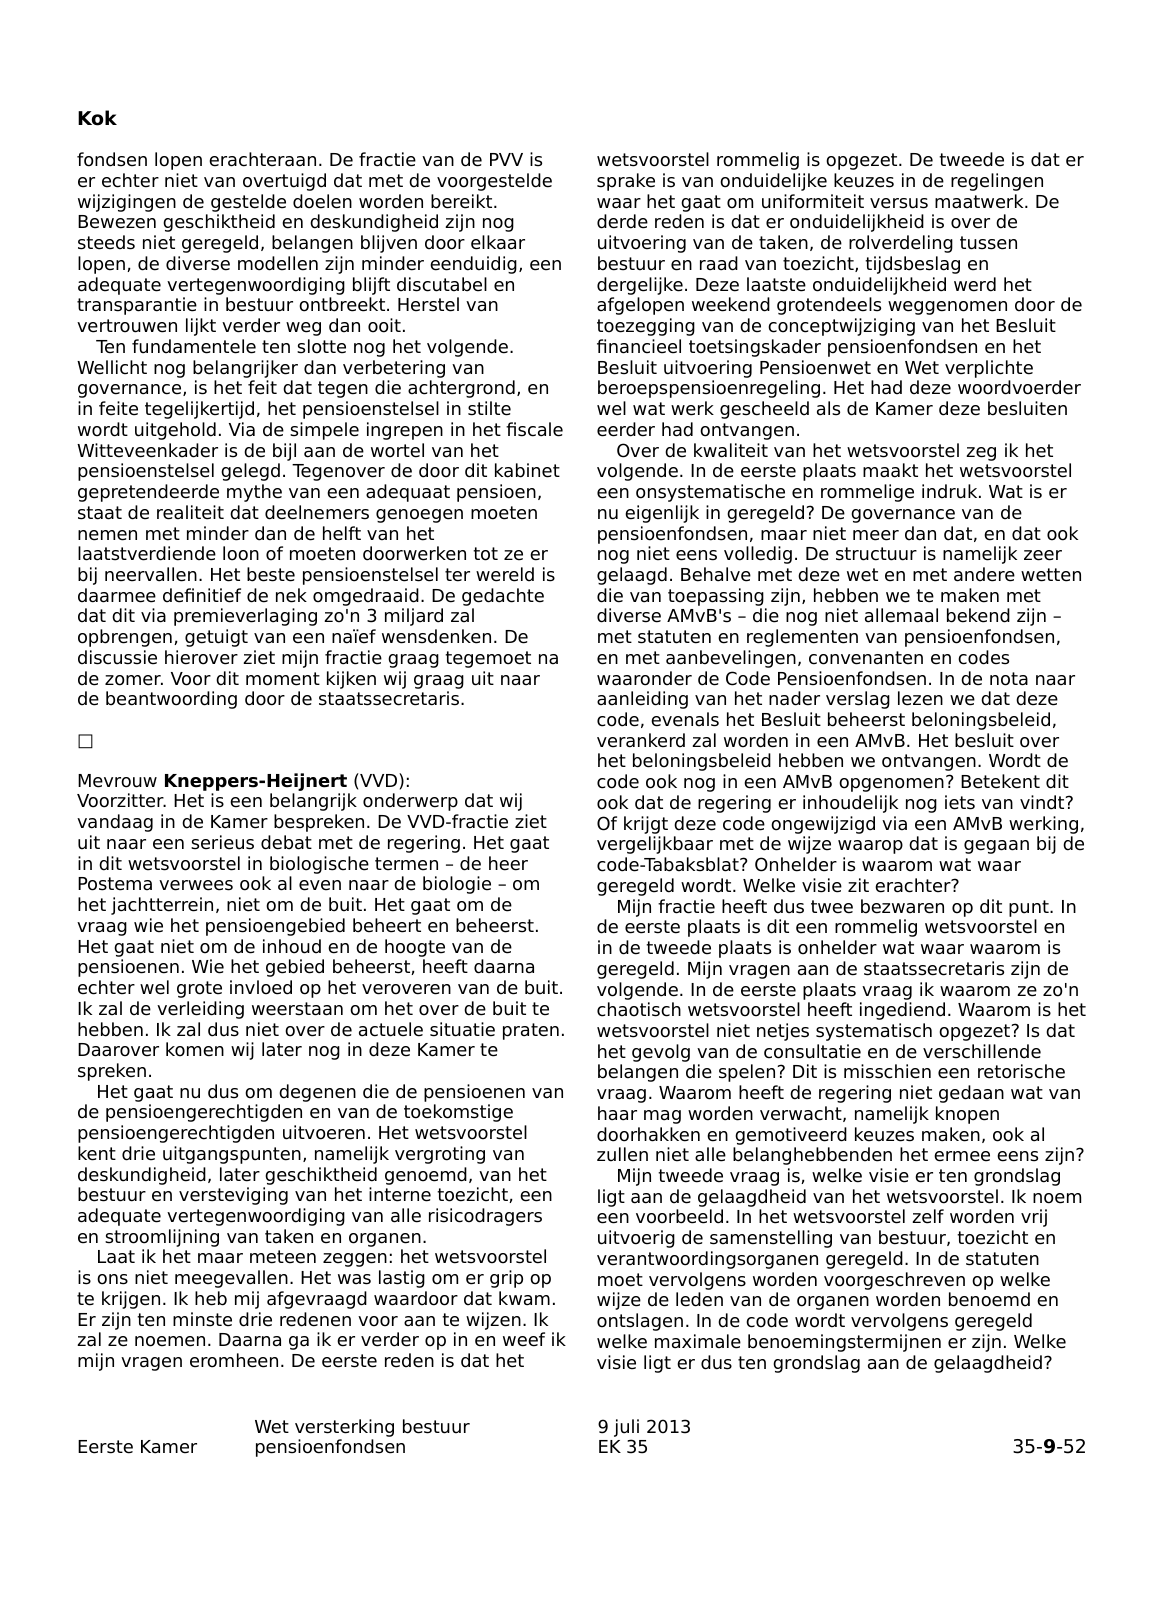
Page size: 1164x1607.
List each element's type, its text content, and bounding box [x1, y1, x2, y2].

text □ [77, 730, 567, 751]
text Voorzitter. Het is een belangrijk onderwerp dat wij vandaag in de Kamer bespreken. De VVD-fractie ziet uit naar een serieus debat met de regering. Het gaat in dit wetsvoorstel in biologische termen – de heer Postema verwees ook al even naar de biologie – om het jachtterrein, niet om de buit. Het gaat om de vraag wie het pensioengebied beheert en beheerst. Het gaat niet om de inhoud en de hoogte van de pensioenen. Wie het gebied beheerst, heeft daarna echter wel grote invloed op het veroveren van de buit. Ik zal de verleiding weerstaan om het over de buit te hebben. Ik zal dus niet over de actuele situatie praten. Daarover komen wij later nog in deze Kamer te spreken. [77, 791, 567, 1082]
text Mevrouw Kneppers-Heijnert (VVD): [77, 771, 567, 791]
text Het gaat nu dus om degenen die de pensioenen van de pensioengerechtigden en van de toekomstige pensioengerechtigden uitvoeren. Het wetsvoorstel kent drie uitgangspunten, namelijk vergroting van deskundigheid, later geschiktheid genoemd, van het bestuur en versteviging van het interne toezicht, een adequate vertegenwoordiging van alle risicodragers en stroomlijning van taken en organen. [77, 1082, 567, 1247]
text Over de kwaliteit van het wetsvoorstel zeg ik het volgende. In de eerste plaats maakt het wetsvoorstel een onsystematische en rommelige indruk. Wat is er nu eigenlijk in geregeld? De governance van de pensioenfondsen, maar niet meer dan dat, en dat ook nog niet eens volledig. De structuur is namelijk zeer gelaagd. Behalve met deze wet en met andere wetten die van toepassing zijn, hebben we te maken met diverse AMvB's – die nog niet allemaal bekend zijn – met statuten en reglementen van pensioenfondsen, en met aanbevelingen, convenanten en codes waaronder de Code Pensioenfondsen. In de nota naar aanleiding van het nader verslag lezen we dat deze code, evenals het Besluit beheerst beloningsbeleid, verankerd zal worden in een AMvB. Het besluit over het beloningsbeleid hebben we ontvangen. Wordt de code ook nog in een AMvB opgenomen? Betekent dit ook dat de regering er inhoudelijk nog iets van vindt? Of krijgt deze code ongewijzigd via een AMvB werking, vergelijkbaar met de wijze waarop dat is gegaan bij de code-Tabaksblat? Onhelder is waarom wat waar geregeld wordt. Welke visie zit erachter? [596, 440, 1087, 896]
text Mijn tweede vraag is, welke visie er ten grondslag ligt aan de gelaagdheid van het wetsvoorstel. Ik noem een voorbeeld. In het wetsvoorstel zelf worden vrij uitvoerig de samenstelling van bestuur, toezicht en verantwoordingsorganen geregeld. In de statuten moet vervolgens worden voorgeschreven op welke wijze de leden van de organen worden benoemd en ontslagen. In de code wordt vervolgens geregeld welke maximale benoemingstermijnen er zijn. Welke visie ligt er dus ten grondslag aan de gelaagdheid? [596, 1166, 1087, 1373]
text Laat ik het maar meteen zeggen: het wetsvoorstel is ons niet meegevallen. Het was lastig om er grip op te krijgen. Ik heb mij afgevraagd waardoor dat kwam. Er zijn ten minste drie redenen voor aan te wijzen. Ik zal ze noemen. Daarna ga ik er verder op in en weef ik mijn vragen eromheen. De eerste reden is dat het [77, 1247, 567, 1372]
text fondsen lopen erachteraan. De fractie van de PVV is er echter niet van overtuigd dat met de voorgestelde wijzigingen de gestelde doelen worden bereikt. Bewezen geschiktheid en deskundigheid zijn nog steeds niet geregeld, belangen blijven door elkaar lopen, de diverse modellen zijn minder eenduidig, een adequate vertegenwoordiging blijft discutabel en transparantie in bestuur ontbreekt. Herstel van vertrouwen lijkt verder weg dan ooit. [77, 150, 567, 337]
text Mijn fractie heeft dus twee bezwaren op dit punt. In de eerste plaats is dit een rommelig wetsvoorstel en in de tweede plaats is onhelder wat waar waarom is geregeld. Mijn vragen aan de staatssecretaris zijn de volgende. In de eerste plaats vraag ik waarom ze zo'n chaotisch wetsvoorstel heeft ingediend. Waarom is het wetsvoorstel niet netjes systematisch opgezet? Is dat het gevolg van de consultatie en de verschillende belangen die spelen? Dit is misschien een retorische vraag. Waarom heeft de regering niet gedaan wat van haar mag worden verwacht, namelijk knopen doorhakken en gemotiveerd keuzes maken, ook al zullen niet alle belanghebbenden het ermee eens zijn? [596, 896, 1087, 1166]
text Ten fundamentele ten slotte nog het volgende. Wellicht nog belangrijker dan verbetering van governance, is het feit dat tegen die achtergrond, en in feite tegelijkertijd, het pensioenstelsel in stilte wordt uitgehold. Via de simpele ingrepen in het fiscale Witteveenkader is de bijl aan de wortel van het pensioenstelsel gelegd. Tegenover de door dit kabinet gepretendeerde mythe van een adequaat pensioen, staat de realiteit dat deelnemers genoegen moeten nemen met minder dan de helft van het laatstverdiende loon of moeten doorwerken tot ze er bij neervallen. Het beste pensioenstelsel ter wereld is daarmee definitief de nek omgedraaid. De gedachte dat dit via premieverlaging zo'n 3 miljard zal opbrengen, getuigt van een naïef wensdenken. De discussie hierover ziet mijn fractie graag tegemoet na de zomer. Voor dit moment kijken wij graag uit naar de beantwoording door de staatssecretaris. [77, 337, 567, 710]
text wetsvoorstel rommelig is opgezet. De tweede is dat er sprake is van onduidelijke keuzes in de regelingen waar het gaat om uniformiteit versus maatwerk. De derde reden is dat er onduidelijkheid is over de uitvoering van de taken, de rolverdeling tussen bestuur en raad van toezicht, tijdsbeslag en dergelijke. Deze laatste onduidelijkheid werd het afgelopen weekend grotendeels weggenomen door de toezegging van de conceptwijziging van het Besluit financieel toetsingskader pensioenfondsen en het Besluit uitvoering Pensioenwet en Wet verplichte beroepspensioenregeling. Het had deze woordvoerder wel wat werk gescheeld als de Kamer deze besluiten eerder had ontvangen. [596, 150, 1087, 440]
